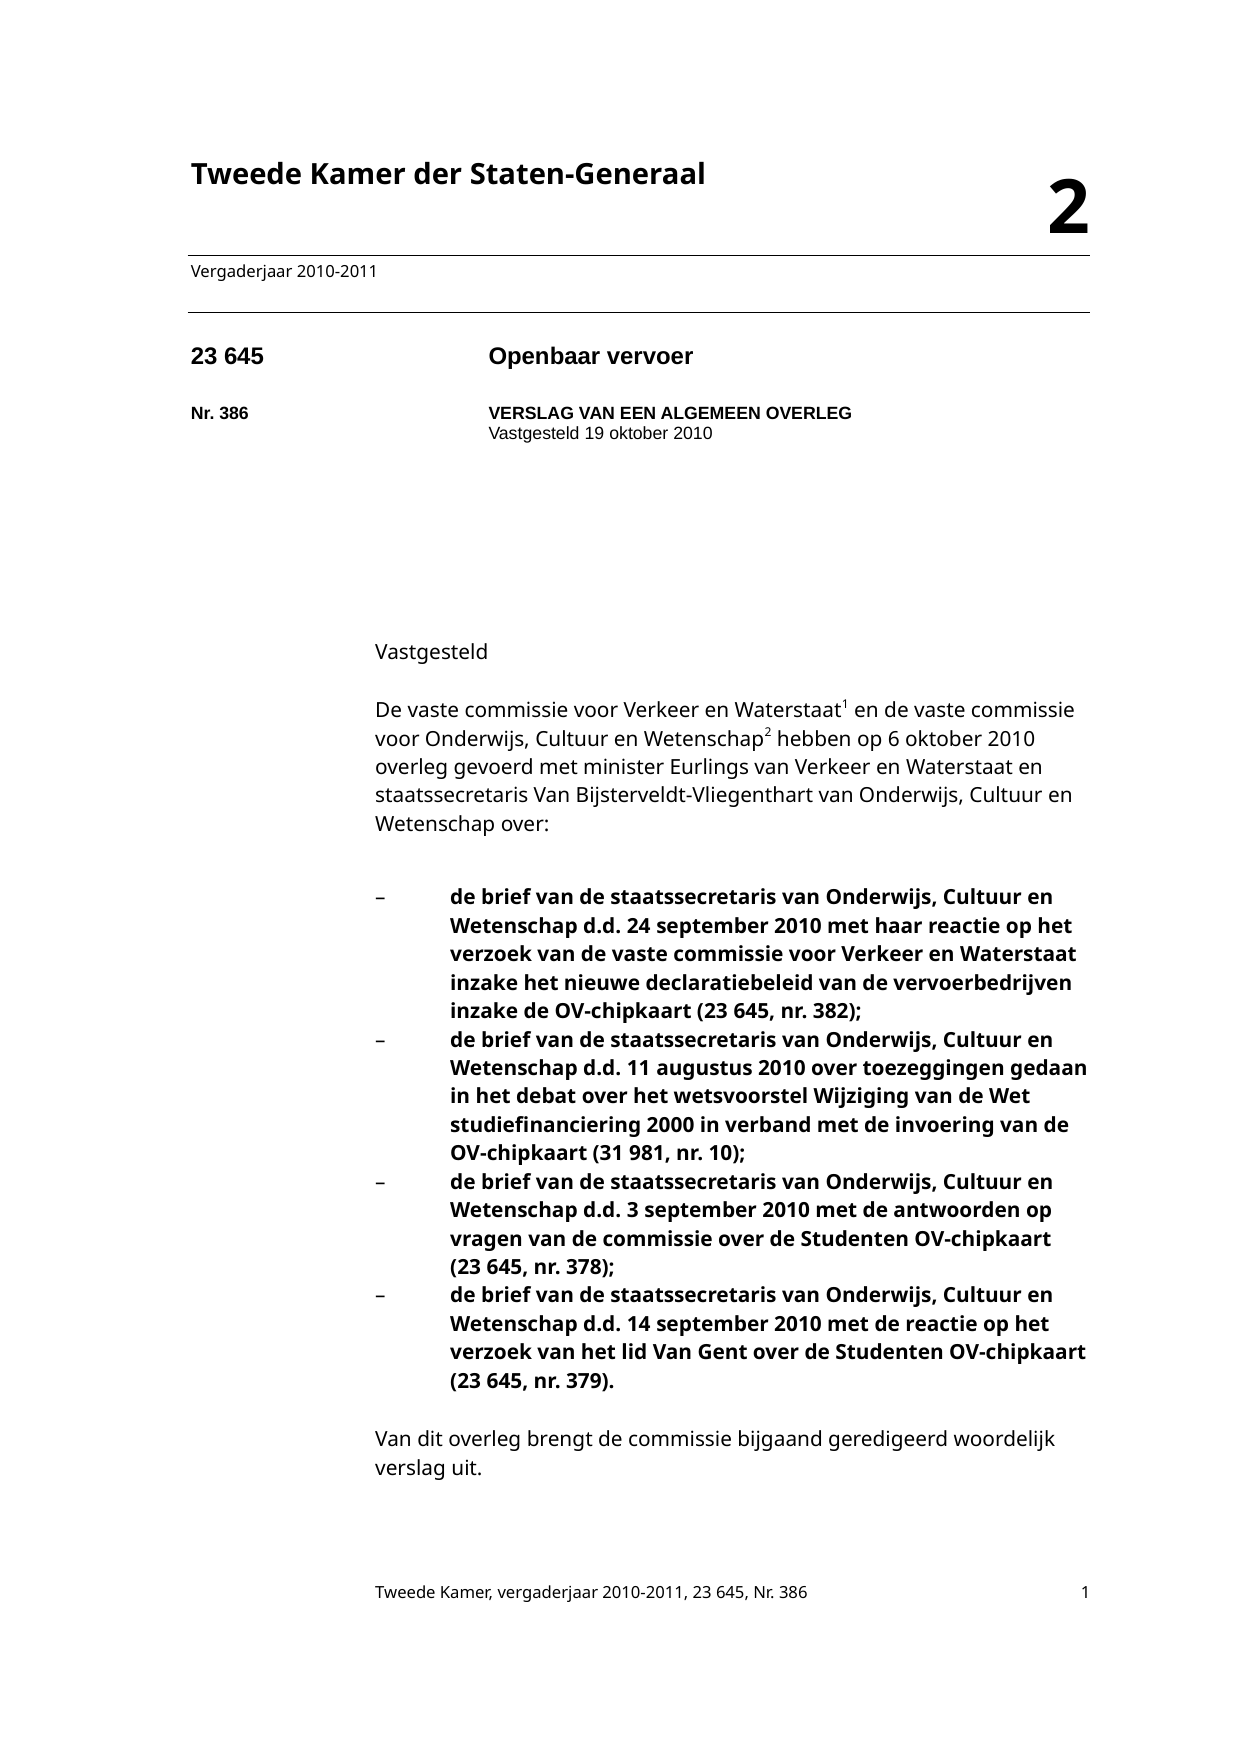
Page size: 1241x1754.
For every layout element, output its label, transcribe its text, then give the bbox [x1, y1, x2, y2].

table_cell [485, 256, 1090, 312]
table_cell Vergaderjaar 2010-2011 [188, 256, 485, 312]
table_header Tweede Kamer der Staten-Generaal [188, 150, 909, 255]
table_header 2 [910, 150, 1090, 255]
list de brief van de staatssecretaris van Onderwijs, Cultuur en Wetenschap d.d. 3 september 2010 met de antwoorden op vragen van de commissie over de Studenten OV-chipkaart (23 645, nr. 378); [375, 1167, 1090, 1281]
list de brief van de staatssecretaris van Onderwijs, Cultuur en Wetenschap d.d. 24 september 2010 met haar reactie op het verzoek van de vaste commissie voor Verkeer en Waterstaat inzake het nieuwe declaratiebeleid van de vervoerbedrijven inzake de OV-chipkaart (23 645, nr. 382); [375, 882, 1090, 1025]
text Vastgesteld [375, 637, 1090, 665]
table_cell [188, 313, 485, 339]
list de brief van de staatssecretaris van Onderwijs, Cultuur en Wetenschap d.d. 14 september 2010 met de reactie op het verzoek van het lid Van Gent over de Studenten OV-chipkaart (23 645, nr. 379). [375, 1281, 1090, 1394]
table_cell Nr. 386 [188, 399, 485, 518]
table_cell [485, 313, 1090, 339]
table_cell VERSLAG VAN EEN ALGEMEEN OVERLEG Vastgesteld 19 oktober 2010 [485, 399, 1090, 518]
text De vaste commissie voor Verkeer en Waterstaat en de vaste commissie voor Onderwijs, Cultuur en Wetenschap hebben op 6 oktober 2010 overleg gevoerd met minister Eurlings van Verkeer en Waterstaat en staatssecretaris Van Bijsterveldt-Vliegenthart van Onderwijs, Cultuur en Wetenschap over: [375, 695, 1090, 837]
text Van dit overleg brengt de commissie bijgaand geredigeerd woordelijk verslag uit. [375, 1424, 1090, 1481]
list de brief van de staatssecretaris van Onderwijs, Cultuur en Wetenschap d.d. 11 augustus 2010 over toezeggingen gedaan in het debat over het wetsvoorstel Wijziging van de Wet studiefinanciering 2000 in verband met de invoering van de OV-chipkaart (31 981, nr. 10); [375, 1025, 1090, 1167]
table_cell 23 645 [188, 339, 485, 399]
table_cell Openbaar vervoer [485, 339, 1090, 399]
